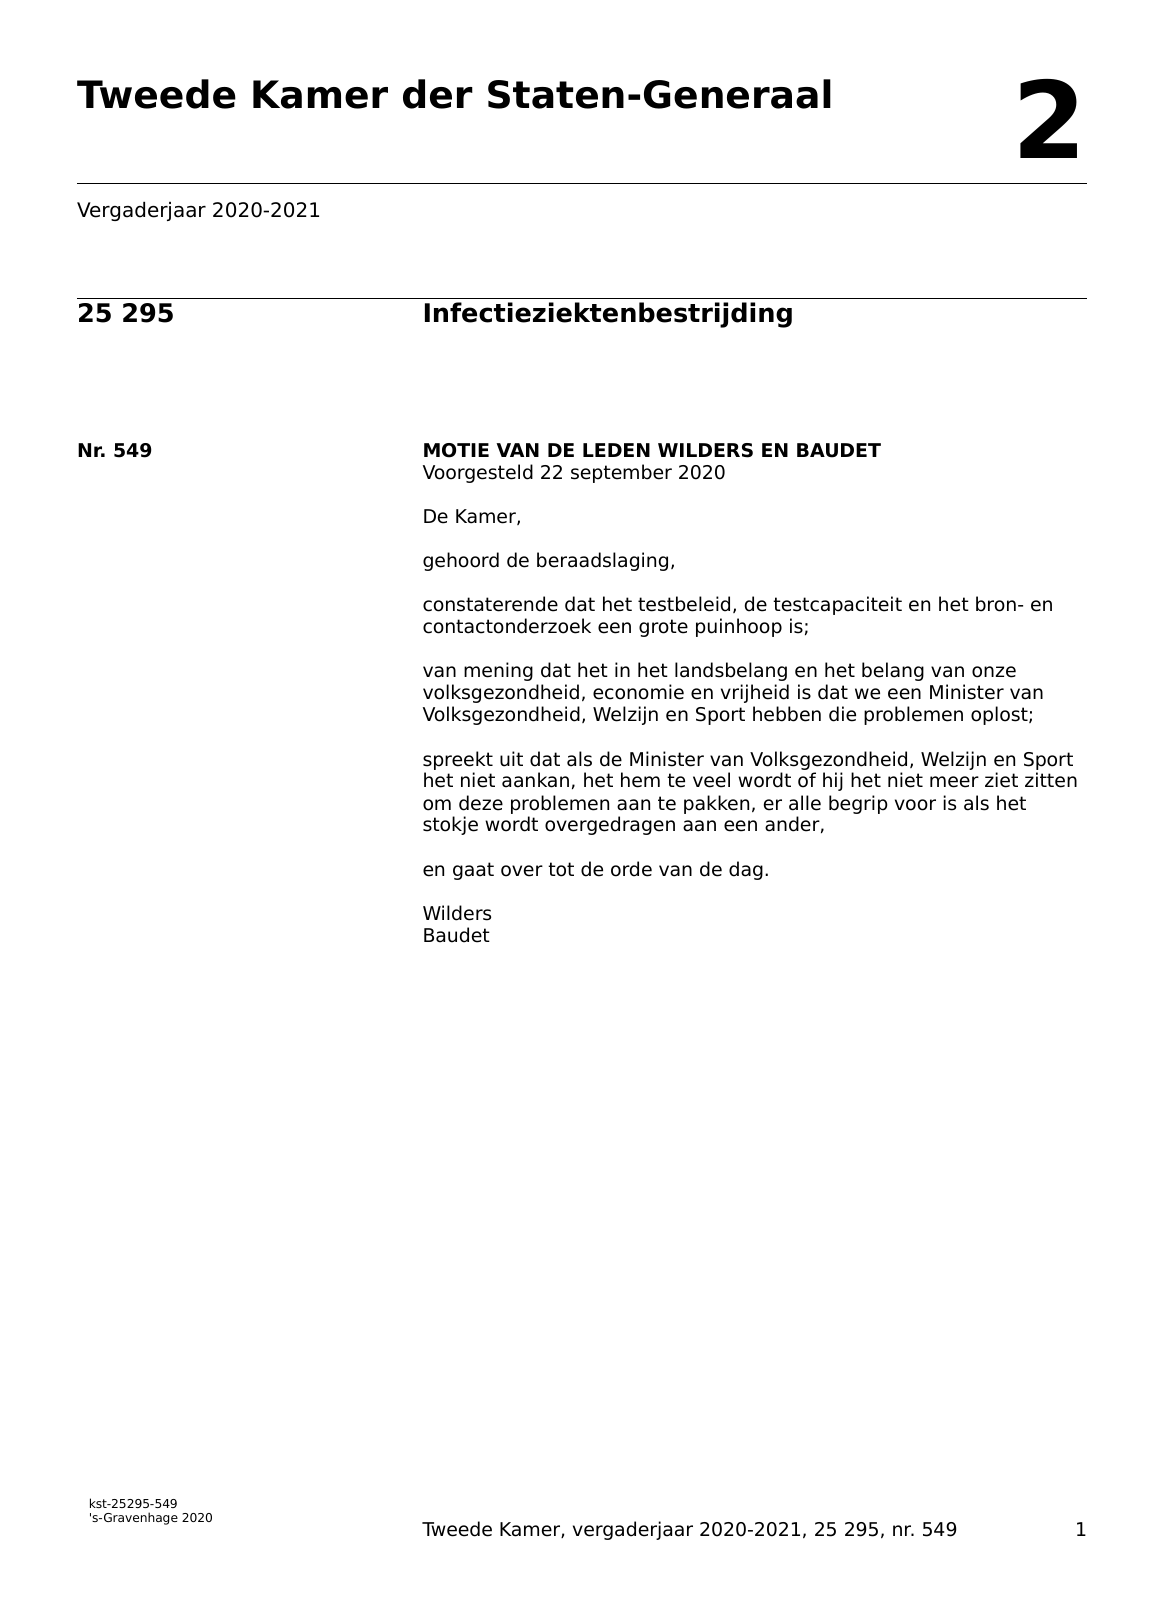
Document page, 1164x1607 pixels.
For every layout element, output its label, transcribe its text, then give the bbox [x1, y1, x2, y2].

table_header Tweede Kamer der Staten-Generaal [77, 59, 886, 183]
text en gaat over tot de orde van de dag. [422, 858, 1087, 881]
text constaterende dat het testbeleid, de testcapaciteit en het bron- en contactonderzoek een grote puinhoop is; [422, 594, 1087, 638]
text gehoord de beraadslaging, [422, 550, 1087, 572]
text spreekt uit dat als de Minister van Volksgezondheid, Welzijn en Sport het niet aankan, het hem te veel wordt of hij het niet meer ziet zitten om deze problemen aan te pakken, er alle begrip voor is als het stokje wordt overgedragen aan een ander, [422, 748, 1087, 836]
text Voorgesteld 22 september 2020 [422, 462, 1087, 484]
subtitle Nr. 549 MOTIE VAN DE LEDEN WILDERS EN BAUDET [77, 440, 1087, 462]
text 's-Gravenhage 2020 [88, 1511, 323, 1525]
table_cell Vergaderjaar 2020-2021 [77, 184, 1087, 298]
text kst-25295-549 [88, 1497, 323, 1511]
text van mening dat het in het landsbelang en het belang van onze volksgezondheid, economie en vrijheid is dat we een Minister van Volksgezondheid, Welzijn en Sport hebben die problemen oplost; [422, 660, 1087, 726]
text Wilders [422, 903, 1087, 925]
text Baudet [422, 925, 1087, 947]
table_header 2 [886, 59, 1087, 183]
text De Kamer, [422, 506, 1087, 528]
subtitle 25 295 Infectieziektenbestrijding [77, 299, 1087, 329]
